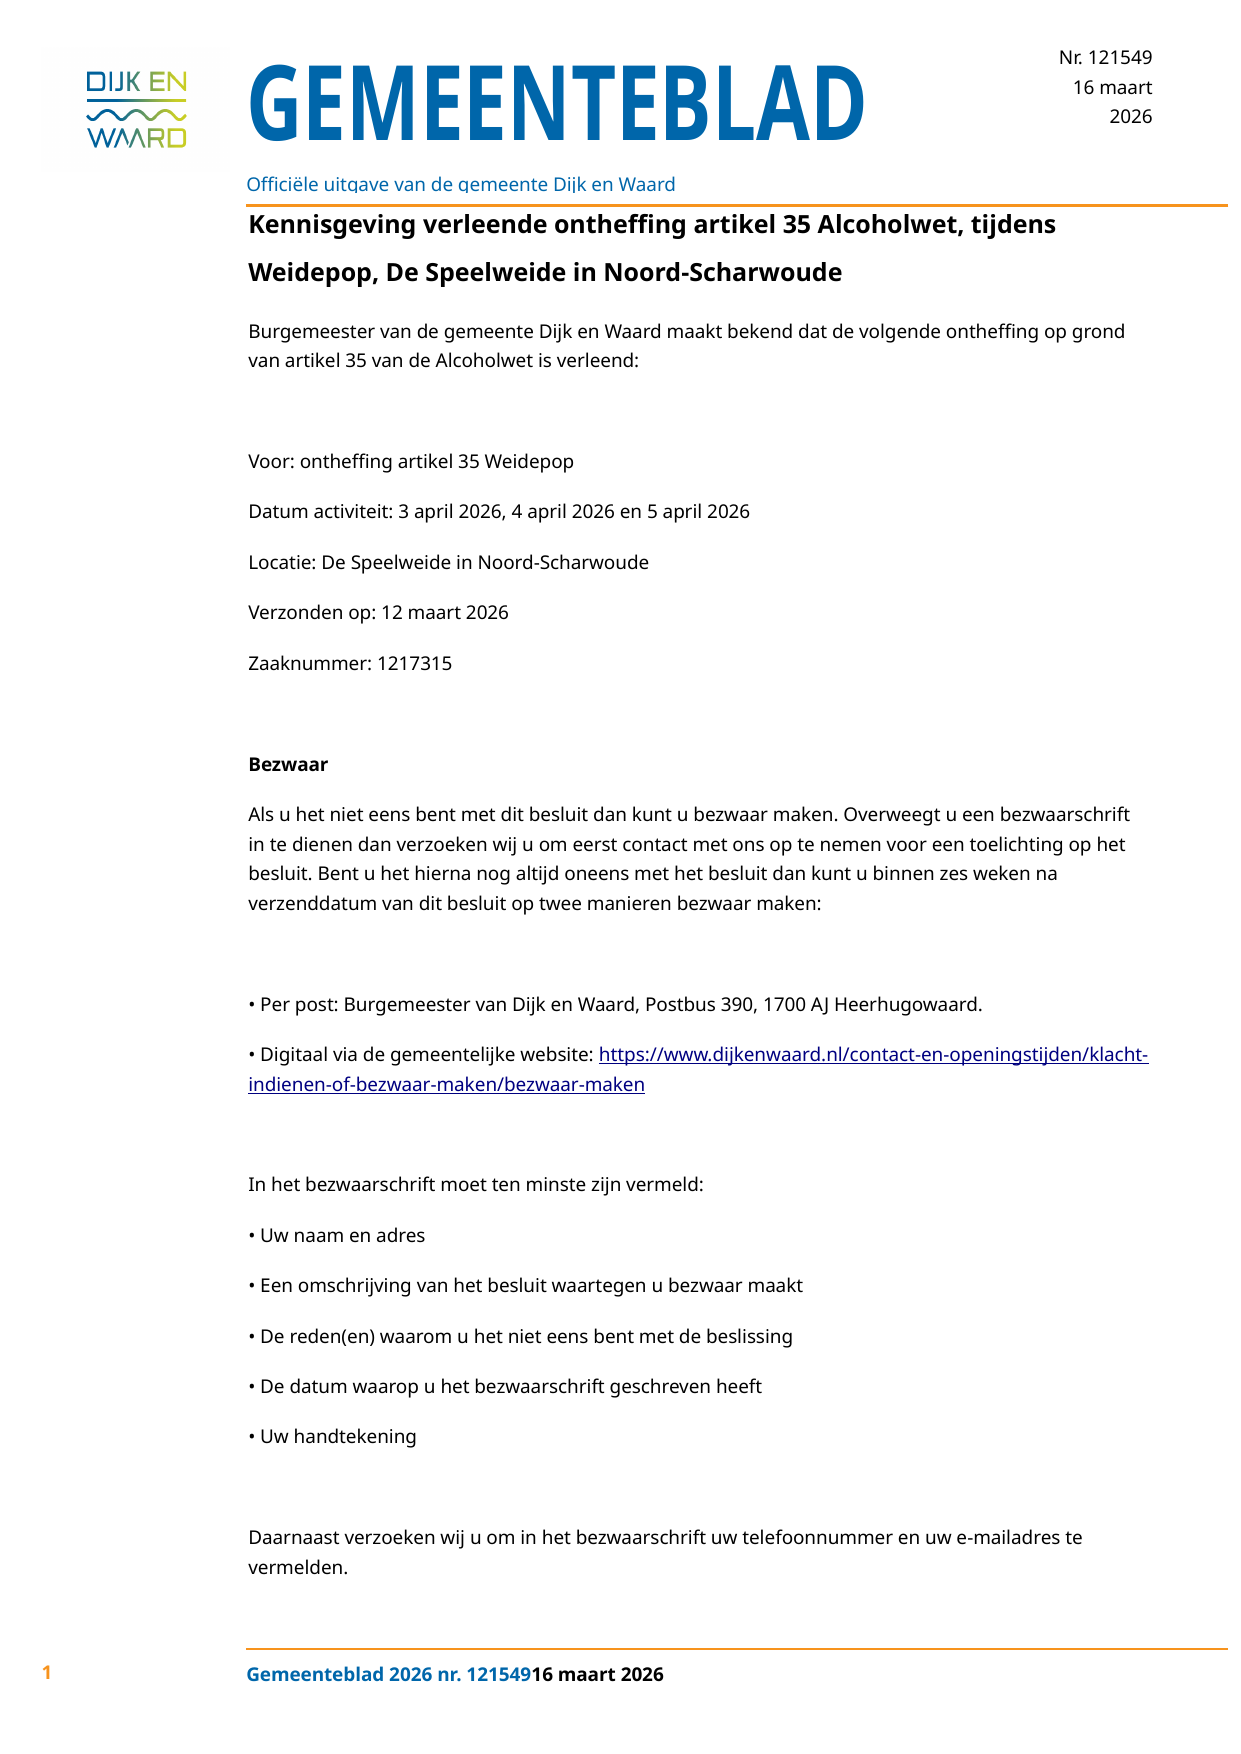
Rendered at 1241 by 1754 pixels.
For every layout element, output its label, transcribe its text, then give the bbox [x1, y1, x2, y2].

text • De datum waarop u het bezwaarschrift geschreven heeft [248, 1373, 1152, 1399]
text In het bezwaarschrift moet ten minste zijn vermeld: [248, 1172, 1152, 1197]
text Verzonden op: 12 maart 2026 [248, 599, 1152, 625]
text Burgemeester van de gemeente Dijk en Waard maakt bekend dat de volgende ontheffing op grond van artikel 35 van de Alcoholwet is verleend: [248, 318, 1152, 373]
picture [41, 47, 231, 172]
text Locatie: De Speelweide in Noord-Scharwoude [248, 549, 1152, 575]
text Voor: ontheffing artikel 35 Weidepop [248, 448, 1152, 474]
text • Een omschrijving van het besluit waartegen u bezwaar maakt [248, 1272, 1152, 1298]
text Bezwaar [248, 751, 1152, 777]
text Kennisgeving verleende ontheffing artikel 35 Alcoholwet, tijdens Weidepop, De Speelweide in Noord-Scharwoude [248, 207, 1152, 288]
text Zaaknummer: 1217315 [248, 650, 1152, 676]
text • Per post: Burgemeester van Dijk en Waard, Postbus 390, 1700 AJ Heerhugowaard. [248, 991, 1152, 1017]
text • Uw handtekening [248, 1424, 1152, 1449]
text • Uw naam en adres [248, 1222, 1152, 1248]
text Als u het niet eens bent met dit besluit dan kunt u bezwaar maken. Overweegt u een bezwaarschrift in te dienen dan verzoeken wij u om eerst contact met ons op te nemen voor een toelichting op het besluit. Bent u het hierna nog altijd oneens met het besluit dan kunt u binnen zes weken na verzenddatum van dit besluit op twee manieren bezwaar maken: [248, 801, 1152, 916]
text • De reden(en) waarom u het niet eens bent met de beslissing [248, 1323, 1152, 1349]
text Daarnaast verzoeken wij u om in het bezwaarschrift uw telefoonnummer en uw e-mailadres te vermelden. [248, 1524, 1152, 1580]
text Datum activiteit: 3 april 2026, 4 april 2026 en 5 april 2026 [248, 499, 1152, 524]
text • Digitaal via de gemeentelijke website: https://www.dijkenwaard.nl/contact-en-openingstijden/klacht-indienen-of-bezwaar-maken/bezwaar-maken [248, 1041, 1152, 1097]
